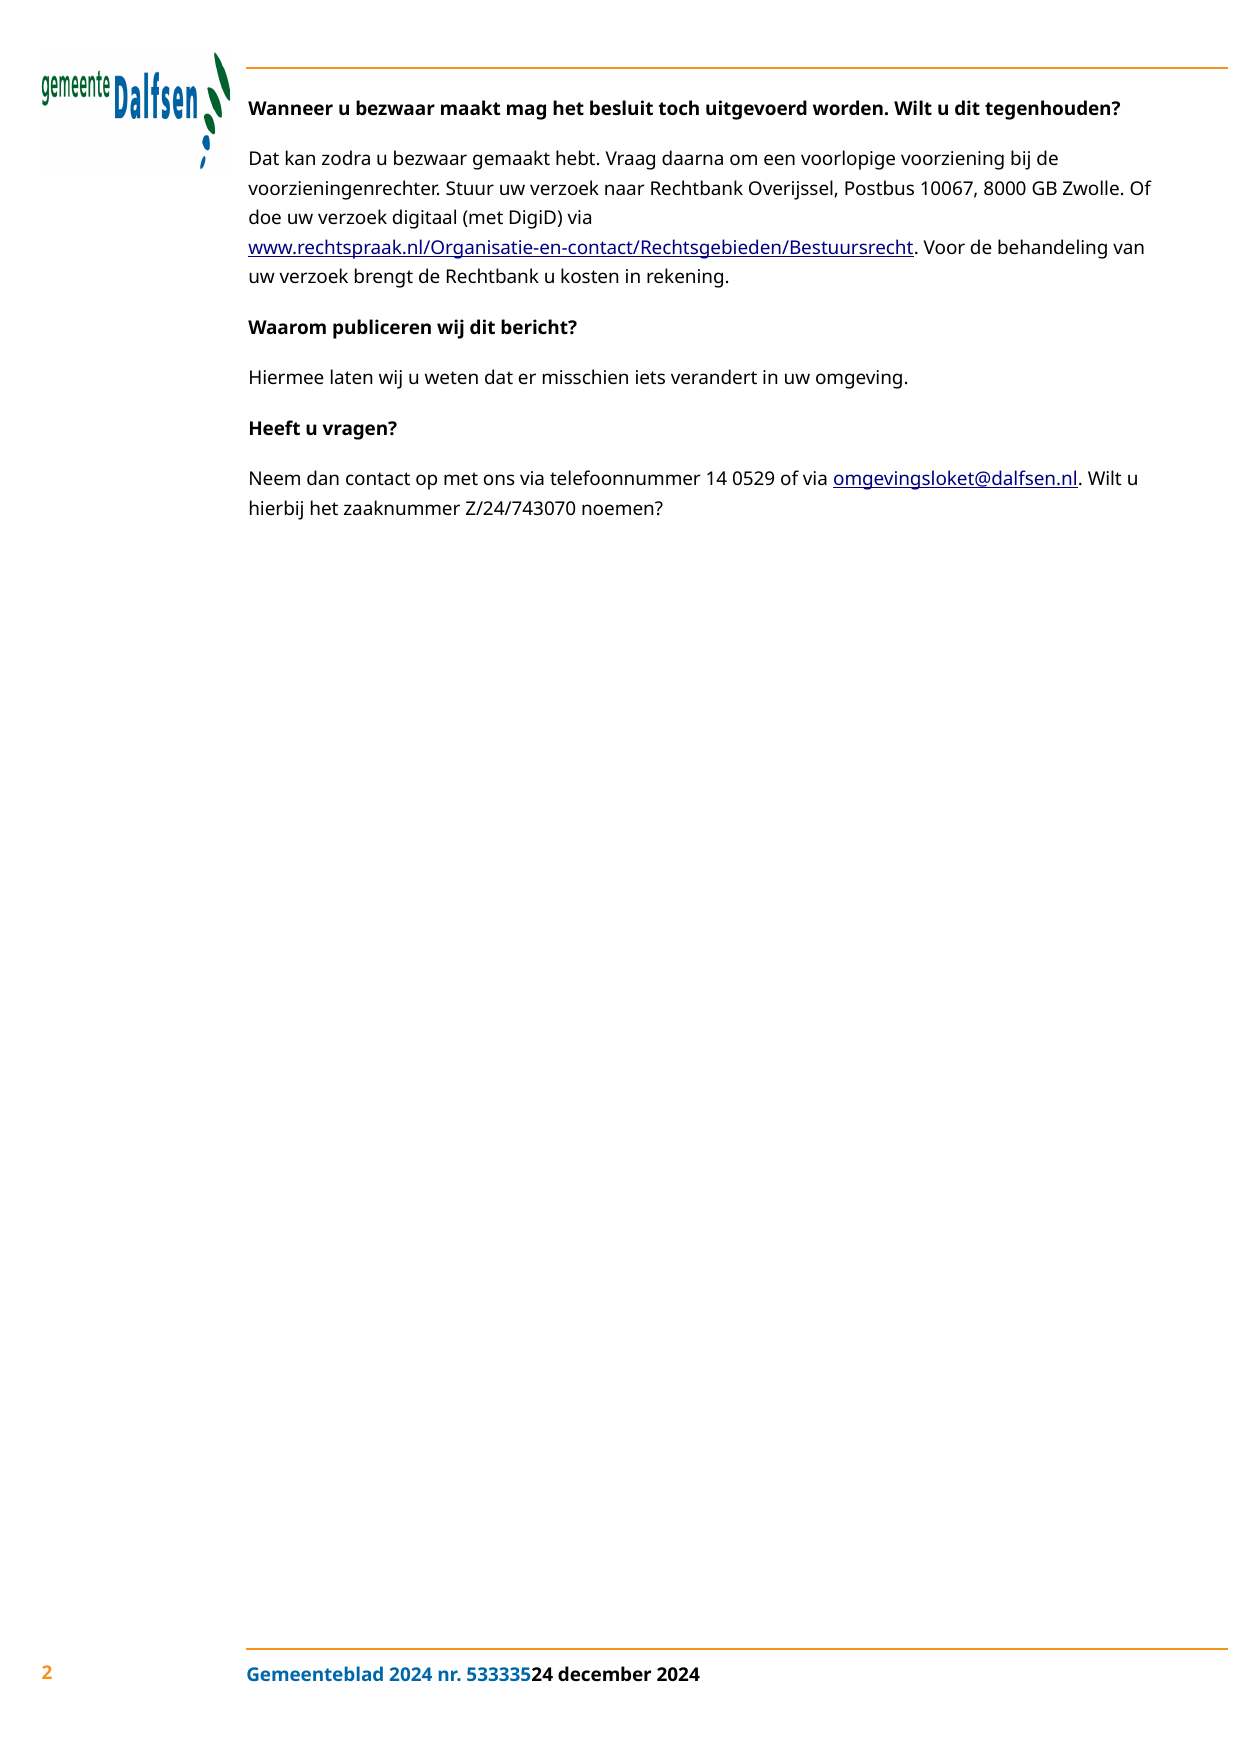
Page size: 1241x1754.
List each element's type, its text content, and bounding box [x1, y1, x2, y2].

text Hiermee laten wij u weten dat er misschien iets verandert in uw omgeving. [248, 364, 1152, 390]
text Wanneer u bezwaar maakt mag het besluit toch uitgevoerd worden. Wilt u dit tegenhouden? [248, 95, 1152, 121]
text Neem dan contact op met ons via telefoonnummer 14 0529 of via omgevingsloket@dalfsen.nl. Wilt u hierbij het zaaknummer Z/24/743070 noemen? [248, 465, 1152, 521]
text Waarom publiceren wij dit bericht? [248, 314, 1152, 340]
text Dat kan zodra u bezwaar gemaakt hebt. Vraag daarna om een voorlopige voorziening bij de voorzieningenrechter. Stuur uw verzoek naar Rechtbank Overijssel, Postbus 10067, 8000 GB Zwolle. Of doe uw verzoek digitaal (met DigiD) via www.rechtspraak.nl/Organisatie-en-contact/Rechtsgebieden/Bestuursrecht. Voor de behandeling van uw verzoek brengt de Rechtbank u kosten in rekening. [248, 145, 1152, 289]
text Heeft u vragen? [248, 415, 1152, 441]
picture [41, 47, 231, 172]
